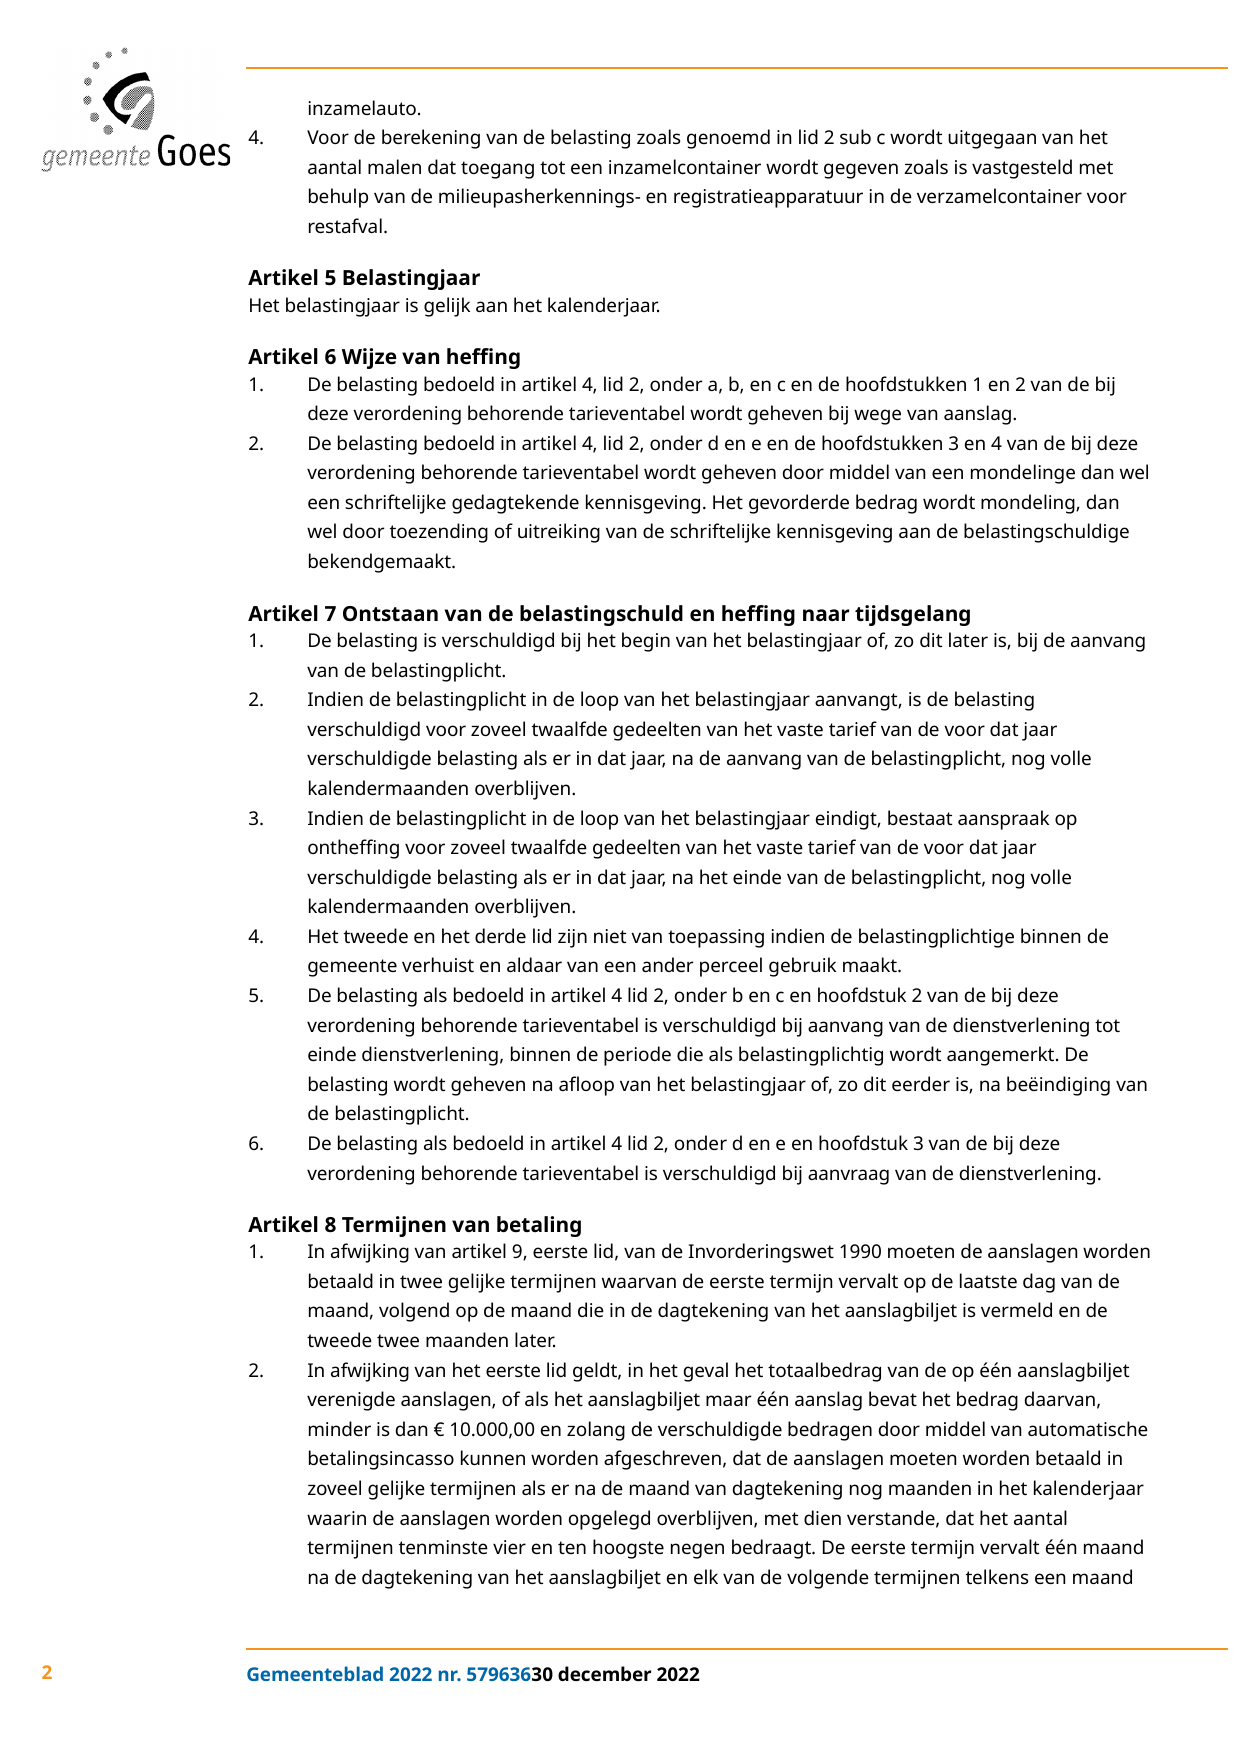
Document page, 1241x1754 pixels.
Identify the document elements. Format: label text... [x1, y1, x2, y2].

list In afwijking van het eerste lid geldt, in het geval het totaalbedrag van de op één aanslagbiljet verenigde aanslagen, of als het aanslagbiljet maar één aanslag bevat het bedrag daarvan, minder is dan € 10.000,00 en zolang de verschuldigde bedragen door middel van automatische betalingsincasso kunnen worden afgeschreven, dat de aanslagen moeten worden betaald in zoveel gelijke termijnen als er na de maand van dagtekening nog maanden in het kalenderjaar waarin de aanslagen worden opgelegd overblijven, met dien verstande, dat het aantal termijnen tenminste vier en ten hoogste negen bedraagt. De eerste termijn vervalt één maand na de dagtekening van het aanslagbiljet en elk van de volgende termijnen telkens een maand [248, 1357, 1152, 1590]
text Artikel 6 Wijze van heffing [248, 342, 1152, 371]
list De belasting bedoeld in artikel 4, lid 2, onder a, b, en c en de hoofdstukken 1 en 2 van de bij deze verordening behorende tarieventabel wordt geheven bij wege van aanslag. [248, 371, 1152, 426]
picture [41, 47, 231, 172]
text Artikel 5 Belastingjaar [248, 263, 1152, 292]
text Het belastingjaar is gelijk aan het kalenderjaar. [248, 292, 1152, 318]
list De belasting bedoeld in artikel 4, lid 2, onder d en e en de hoofdstukken 3 en 4 van de bij deze verordening behorende tarieventabel wordt geheven door middel van een mondelinge dan wel een schriftelijke gedagtekende kennisgeving. Het gevorderde bedrag wordt mondeling, dan wel door toezending of uitreiking van de schriftelijke kennisgeving aan de belastingschuldige bekendgemaakt. [248, 430, 1152, 574]
list De belasting is verschuldigd bij het begin van het belastingjaar of, zo dit later is, bij de aanvang van de belastingplicht. [248, 627, 1152, 682]
list Voor de berekening van de belasting zoals genoemd in lid 2 sub c wordt uitgegaan van het aantal malen dat toegang tot een inzamelcontainer wordt gegeven zoals is vastgesteld met behulp van de milieupasherkennings- en registratieapparatuur in de verzamelcontainer voor restafval. [248, 124, 1152, 239]
list inzamelauto. [248, 95, 1152, 121]
list De belasting als bedoeld in artikel 4 lid 2, onder d en e en hoofdstuk 3 van de bij deze verordening behorende tarieventabel is verschuldigd bij aanvraag van de dienstverlening. [248, 1130, 1152, 1185]
list Indien de belastingplicht in de loop van het belastingjaar aanvangt, is de belasting verschuldigd voor zoveel twaalfde gedeelten van het vaste tarief van de voor dat jaar verschuldigde belasting als er in dat jaar, na de aanvang van de belastingplicht, nog volle kalendermaanden overblijven. [248, 686, 1152, 801]
list In afwijking van artikel 9, eerste lid, van de Invorderingswet 1990 moeten de aanslagen worden betaald in twee gelijke termijnen waarvan de eerste termijn vervalt op de laatste dag van de maand, volgend op de maand die in de dagtekening van het aanslagbiljet is vermeld en de tweede twee maanden later. [248, 1238, 1152, 1353]
list Indien de belastingplicht in de loop van het belastingjaar eindigt, bestaat aanspraak op ontheffing voor zoveel twaalfde gedeelten van het vaste tarief van de voor dat jaar verschuldigde belasting als er in dat jaar, na het einde van de belastingplicht, nog volle kalendermaanden overblijven. [248, 805, 1152, 919]
text Artikel 7 Ontstaan van de belastingschuld en heffing naar tijdsgelang [248, 599, 1152, 627]
text Artikel 8 Termijnen van betaling [248, 1210, 1152, 1238]
list Het tweede en het derde lid zijn niet van toepassing indien de belastingplichtige binnen de gemeente verhuist en aldaar van een ander perceel gebruik maakt. [248, 923, 1152, 978]
list De belasting als bedoeld in artikel 4 lid 2, onder b en c en hoofdstuk 2 van de bij deze verordening behorende tarieventabel is verschuldigd bij aanvang van de dienstverlening tot einde dienstverlening, binnen de periode die als belastingplichtig wordt aangemerkt. De belasting wordt geheven na afloop van het belastingjaar of, zo dit eerder is, na beëindiging van de belastingplicht. [248, 982, 1152, 1126]
